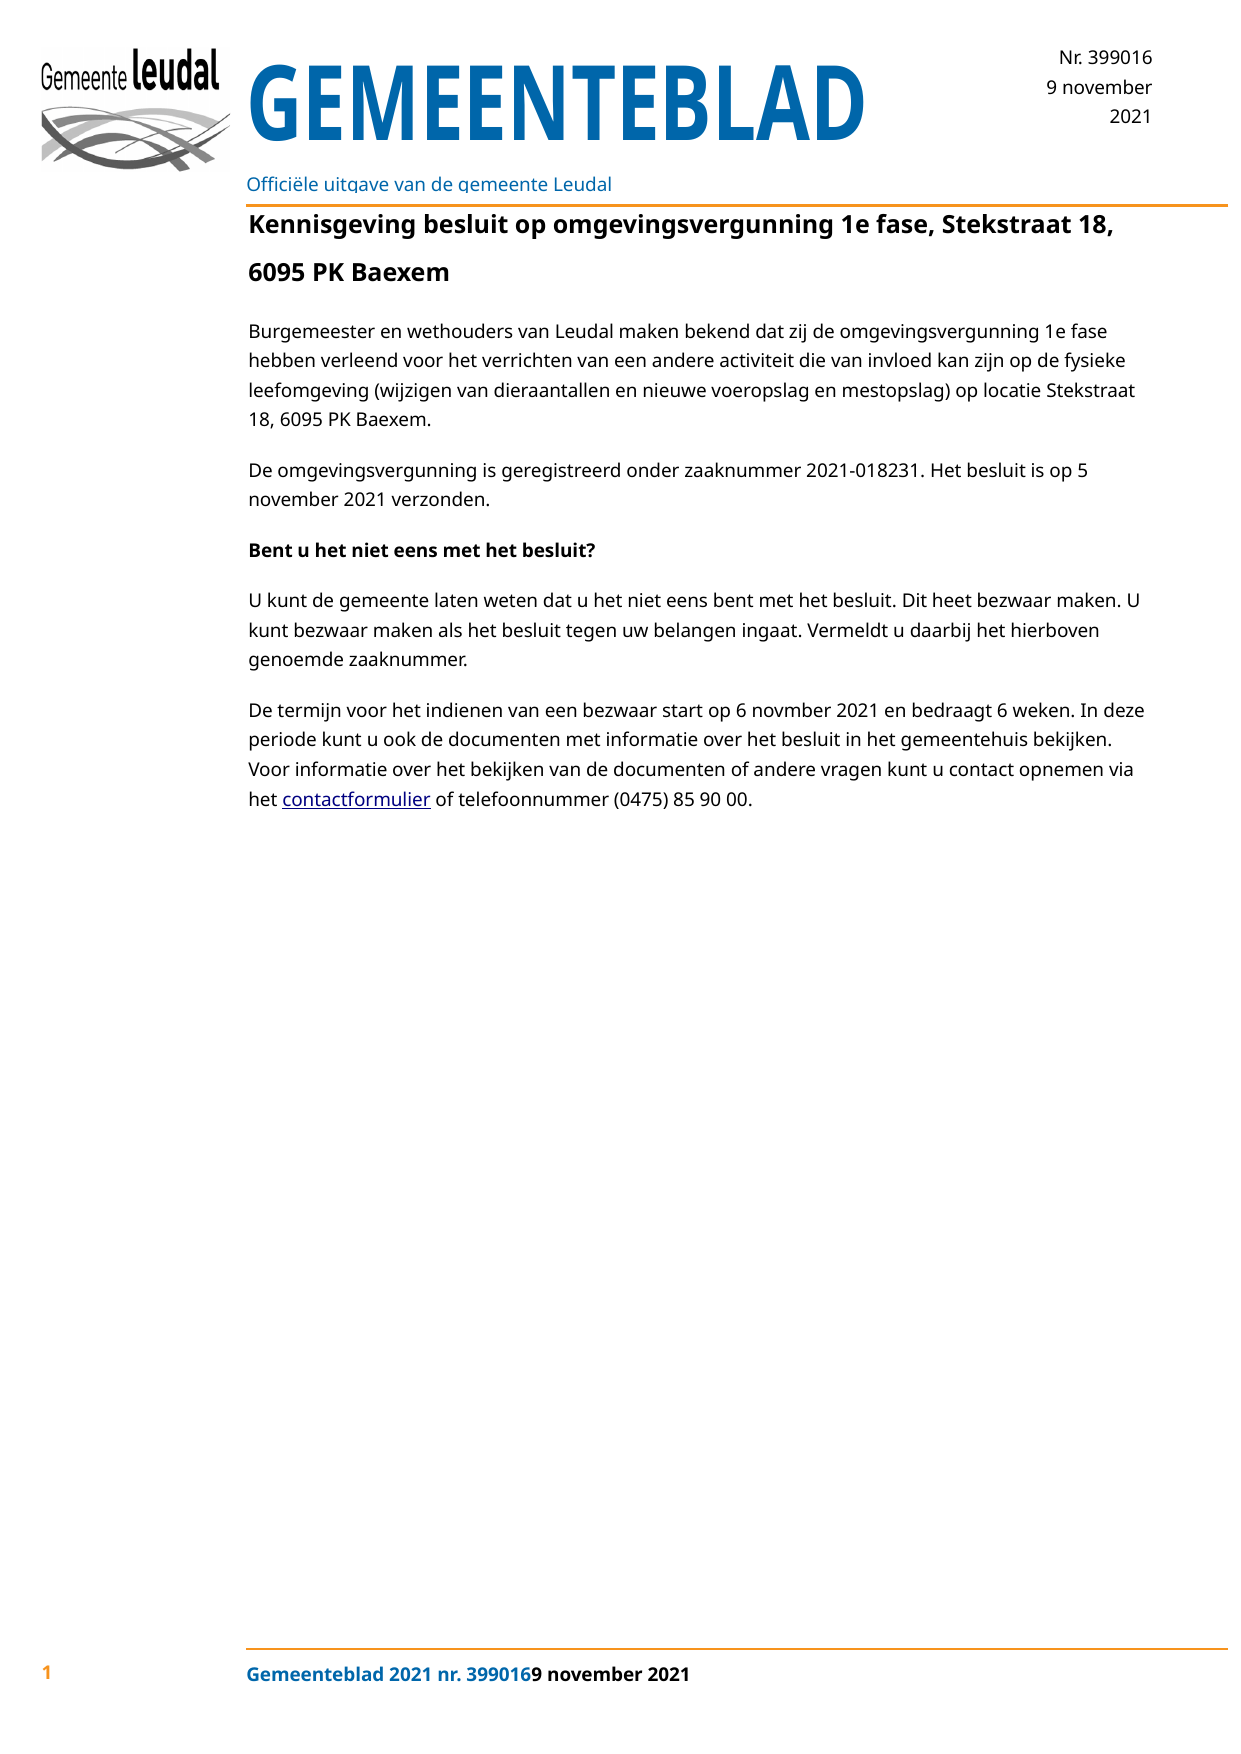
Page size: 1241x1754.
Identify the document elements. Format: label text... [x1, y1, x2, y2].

text Bent u het niet eens met het besluit? [248, 537, 1152, 563]
text Kennisgeving besluit op omgevingsvergunning 1e fase, Stekstraat 18, 6095 PK Baexem [248, 207, 1152, 288]
text U kunt de gemeente laten weten dat u het niet eens bent met het besluit. Dit heet bezwaar maken. U kunt bezwaar maken als het besluit tegen uw belangen ingaat. Vermeldt u daarbij het hierboven genoemde zaaknummer. [248, 587, 1152, 672]
text De omgevingsvergunning is geregistreerd onder zaaknummer 2021-018231. Het besluit is op 5 november 2021 verzonden. [248, 457, 1152, 512]
picture [41, 47, 231, 172]
text De termijn voor het indienen van een bezwaar start op 6 novmber 2021 en bedraagt 6 weken. In deze periode kunt u ook de documenten met informatie over het besluit in het gemeentehuis bekijken. Voor informatie over het bekijken van de documenten of andere vragen kunt u contact opnemen via het contactformulier of telefoonnummer (0475) 85 90 00. [248, 697, 1152, 812]
text Burgemeester en wethouders van Leudal maken bekend dat zij de omgevingsvergunning 1e fase hebben verleend voor het verrichten van een andere activiteit die van invloed kan zijn op de fysieke leefomgeving (wijzigen van dieraantallen en nieuwe voeropslag en mestopslag) op locatie Stekstraat 18, 6095 PK Baexem. [248, 318, 1152, 432]
